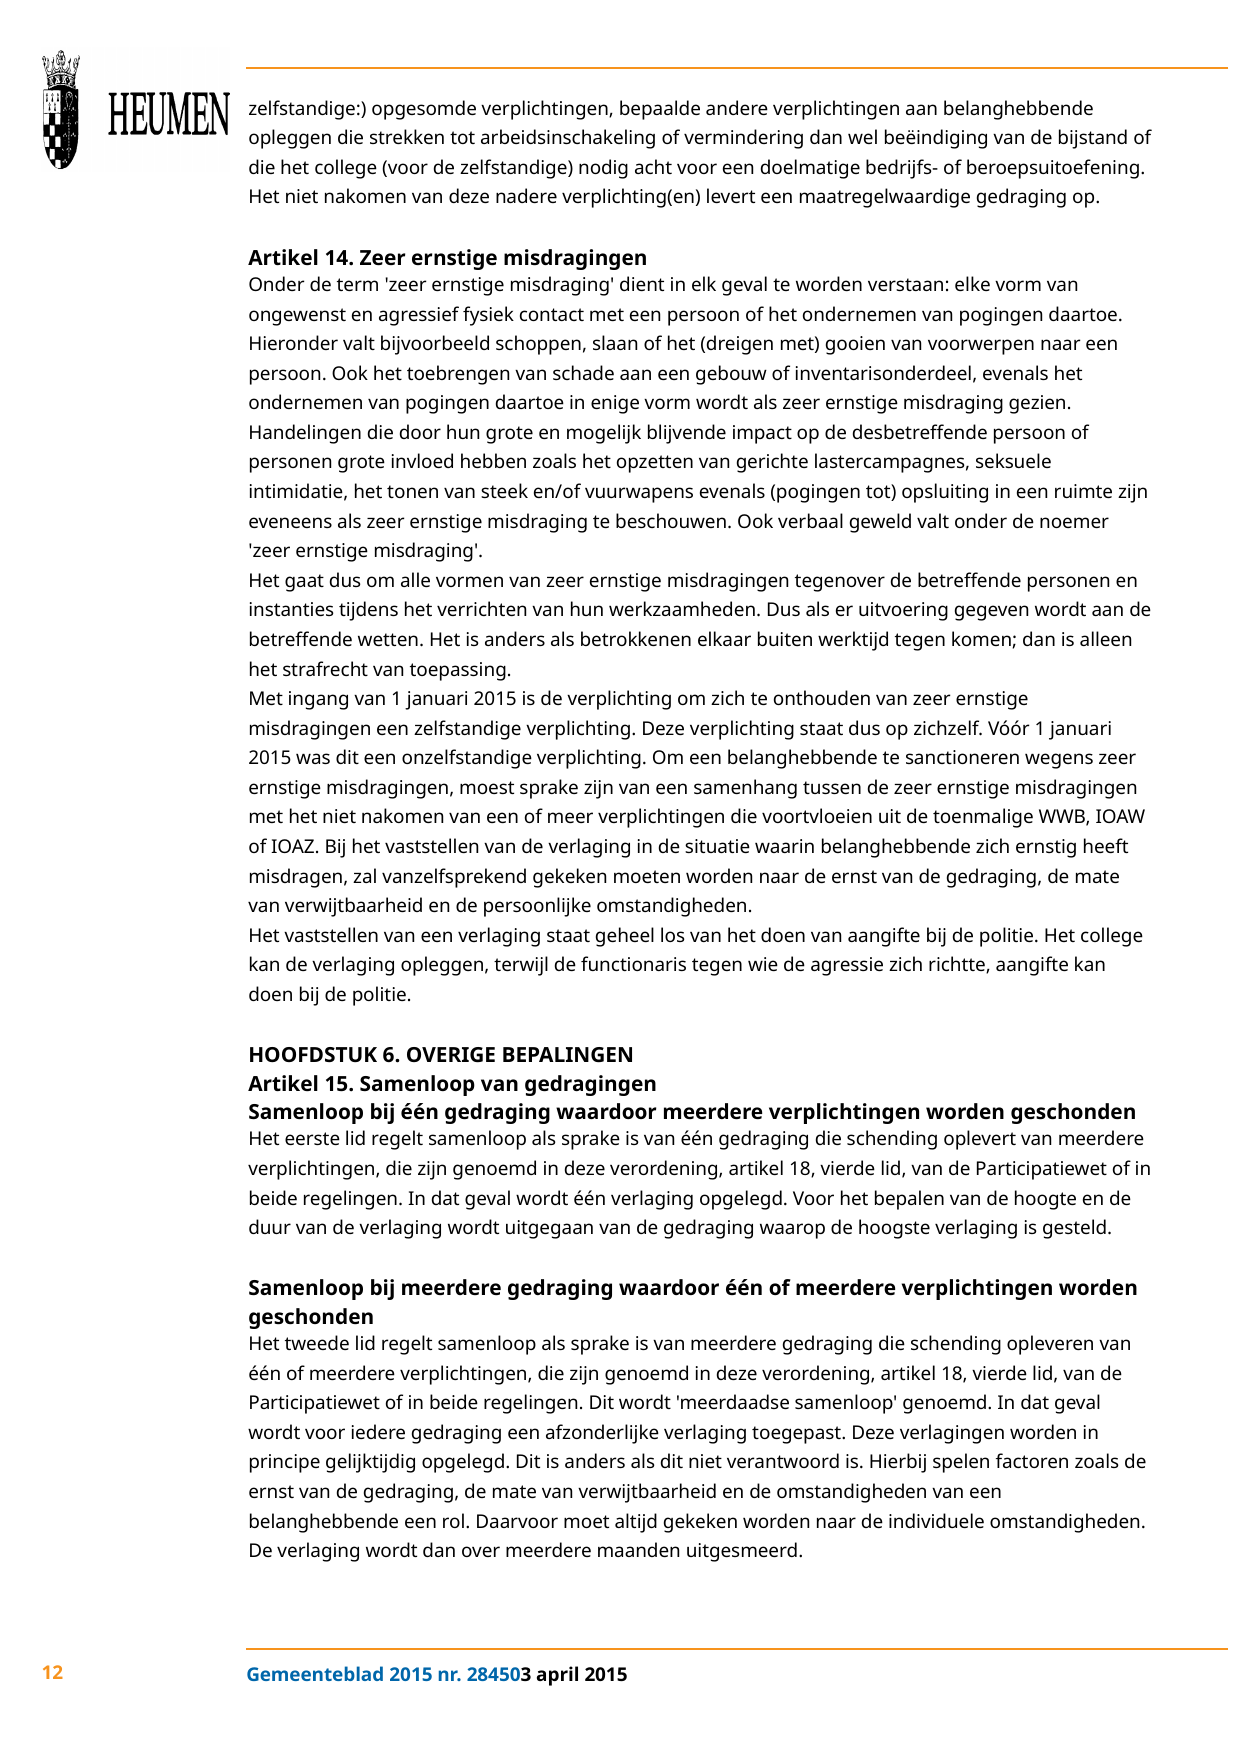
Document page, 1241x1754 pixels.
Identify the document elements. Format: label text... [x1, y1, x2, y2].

text Samenloop bij één gedraging waardoor meerdere verplichtingen worden geschonden [248, 1097, 1152, 1126]
text Artikel 14. Zeer ernstige misdragingen [248, 243, 1152, 271]
text zelfstandige:) opgesomde verplichtingen, bepaalde andere verplichtingen aan belanghebbende opleggen die strekken tot arbeidsinschakeling of vermindering dan wel beëindiging van de bijstand of die het college (voor de zelfstandige) nodig acht voor een doelmatige bedrijfs- of beroepsuitoefening. Het niet nakomen van deze nadere verplichting(en) levert een maatregelwaardige gedraging op. [248, 95, 1152, 209]
text Samenloop bij meerdere gedraging waardoor één of meerdere verplichtingen worden geschonden [248, 1273, 1152, 1330]
text Het gaat dus om alle vormen van zeer ernstige misdragingen tegenover de betreffende personen en instanties tijdens het verrichten van hun werkzaamheden. Dus als er uitvoering gegeven wordt aan de betreffende wetten. Het is anders als betrokkenen elkaar buiten werktijd tegen komen; dan is alleen het strafrecht van toepassing. [248, 567, 1152, 681]
text Met ingang van 1 januari 2015 is de verplichting om zich te onthouden van zeer ernstige misdragingen een zelfstandige verplichting. Deze verplichting staat dus op zichzelf. Vóór 1 januari 2015 was dit een onzelfstandige verplichting. Om een belanghebbende te sanctioneren wegens zeer ernstige misdragingen, moest sprake zijn van een samenhang tussen de zeer ernstige misdragingen met het niet nakomen van een of meer verplichtingen die voortvloeien uit de toenmalige WWB, IOAW of IOAZ. Bij het vaststellen van de verlaging in de situatie waarin belanghebbende zich ernstig heeft misdragen, zal vanzelfsprekend gekeken moeten worden naar de ernst van de gedraging, de mate van verwijtbaarheid en de persoonlijke omstandigheden. [248, 685, 1152, 918]
text HOOFDSTUK 6. OVERIGE BEPALINGEN [248, 1040, 1152, 1069]
text Onder de term 'zeer ernstige misdraging' dient in elk geval te worden verstaan: elke vorm van ongewenst en agressief fysiek contact met een persoon of het ondernemen van pogingen daartoe. Hieronder valt bijvoorbeeld schoppen, slaan of het (dreigen met) gooien van voorwerpen naar een persoon. Ook het toebrengen van schade aan een gebouw of inventarisonderdeel, evenals het ondernemen van pogingen daartoe in enige vorm wordt als zeer ernstige misdraging gezien. Handelingen die door hun grote en mogelijk blijvende impact op de desbetreffende persoon of personen grote invloed hebben zoals het opzetten van gerichte lastercampagnes, seksuele intimidatie, het tonen van steek en/of vuurwapens evenals (pogingen tot) opsluiting in een ruimte zijn eveneens als zeer ernstige misdraging te beschouwen. Ook verbaal geweld valt onder de noemer 'zeer ernstige misdraging'. [248, 271, 1152, 563]
text Artikel 15. Samenloop van gedragingen [248, 1069, 1152, 1097]
text Het vaststellen van een verlaging staat geheel los van het doen van aangifte bij de politie. Het college kan de verlaging opleggen, terwijl de functionaris tegen wie de agressie zich richtte, aangifte kan doen bij de politie. [248, 922, 1152, 1007]
picture [41, 47, 231, 172]
text Het tweede lid regelt samenloop als sprake is van meerdere gedraging die schending opleveren van één of meerdere verplichtingen, die zijn genoemd in deze verordening, artikel 18, vierde lid, van de Participatiewet of in beide regelingen. Dit wordt 'meerdaadse samenloop' genoemd. In dat geval wordt voor iedere gedraging een afzonderlijke verlaging toegepast. Deze verlagingen worden in principe gelijktijdig opgelegd. Dit is anders als dit niet verantwoord is. Hierbij spelen factoren zoals de ernst van de gedraging, de mate van verwijtbaarheid en de omstandigheden van een belanghebbende een rol. Daarvoor moet altijd gekeken worden naar de individuele omstandigheden. De verlaging wordt dan over meerdere maanden uitgesmeerd. [248, 1330, 1152, 1563]
text Het eerste lid regelt samenloop als sprake is van één gedraging die schending oplevert van meerdere verplichtingen, die zijn genoemd in deze verordening, artikel 18, vierde lid, van de Participatiewet of in beide regelingen. In dat geval wordt één verlaging opgelegd. Voor het bepalen van de hoogte en de duur van de verlaging wordt uitgegaan van de gedraging waarop de hoogste verlaging is gesteld. [248, 1126, 1152, 1240]
